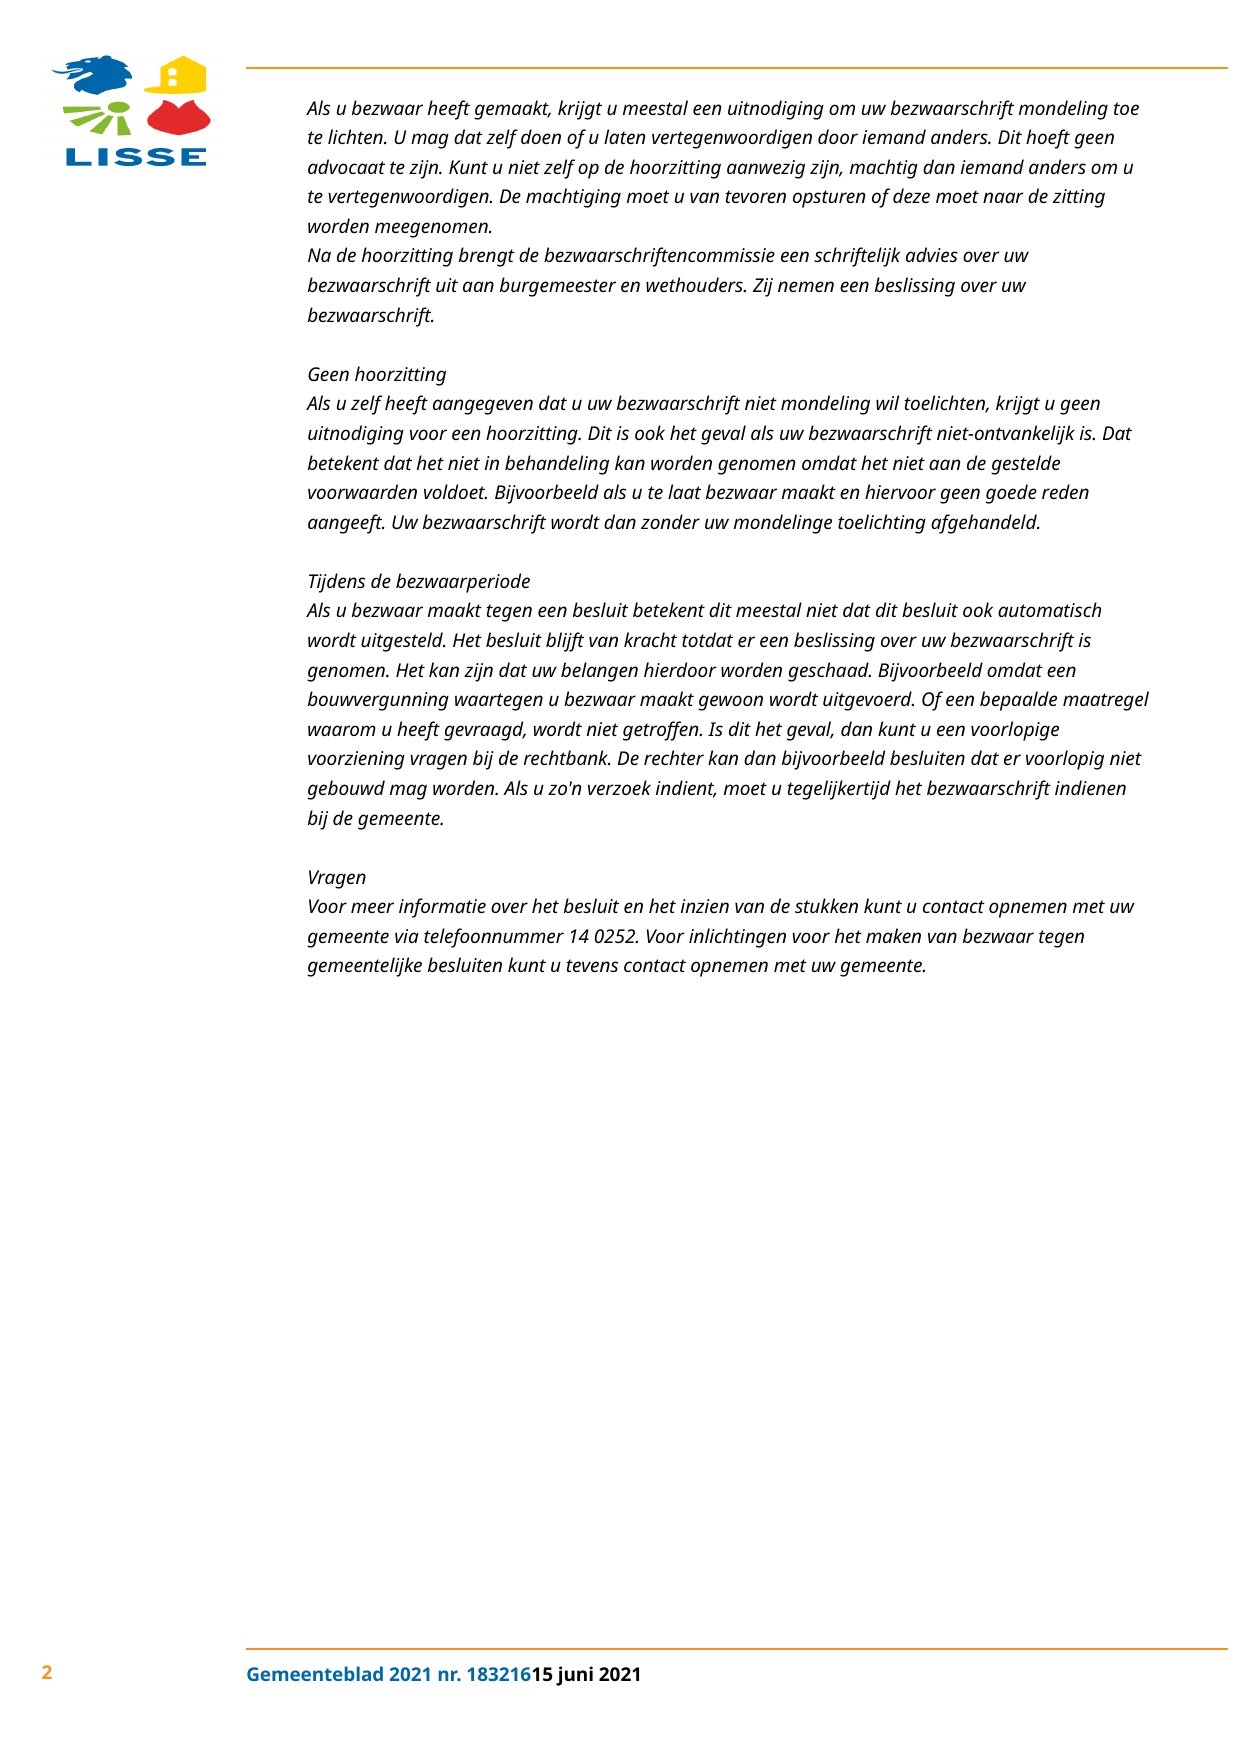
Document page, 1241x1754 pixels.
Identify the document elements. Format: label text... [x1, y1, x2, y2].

list Als u zelf heeft aangegeven dat u uw bezwaarschrift niet mondeling wil toelichten, krijgt u geen uitnodiging voor een hoorzitting. Dit is ook het geval als uw bezwaarschrift niet-ontvankelijk is. Dat betekent dat het niet in behandeling kan worden genomen omdat het niet aan de gestelde voorwaarden voldoet. Bijvoorbeeld als u te laat bezwaar maakt en hiervoor geen goede reden aangeeft. Uw bezwaarschrift wordt dan zonder uw mondelinge toelichting afgehandeld. [248, 391, 1152, 535]
list Als u bezwaar heeft gemaakt, krijgt u meestal een uitnodiging om uw bezwaarschrift mondeling toe te lichten. U mag dat zelf doen of u laten vertegenwoordigen door iemand anders. Dit hoeft geen advocaat te zijn. Kunt u niet zelf op de hoorzitting aanwezig zijn, machtig dan iemand anders om u te vertegenwoordigen. De machtiging moet u van tevoren opsturen of deze moet naar de zitting worden meegenomen. [248, 95, 1152, 239]
list Vragen [248, 864, 1152, 890]
list Tijdens de bezwaarperiode [248, 568, 1152, 594]
list Als u bezwaar maakt tegen een besluit betekent dit meestal niet dat dit besluit ook automatisch wordt uitgesteld. Het besluit blijft van kracht totdat er een beslissing over uw bezwaarschrift is genomen. Het kan zijn dat uw belangen hierdoor worden geschaad. Bijvoorbeeld omdat een bouwvergunning waartegen u bezwaar maakt gewoon wordt uitgevoerd. Of een bepaalde maatregel waarom u heeft gevraagd, wordt niet getroffen. Is dit het geval, dan kunt u een voorlopige voorziening vragen bij de rechtbank. De rechter kan dan bijvoorbeeld besluiten dat er voorlopig niet gebouwd mag worden. Als u zo'n verzoek indient, moet u tegelijkertijd het bezwaarschrift indienen bij de gemeente. [248, 598, 1152, 831]
list Geen hoorzitting [248, 361, 1152, 387]
picture [41, 47, 231, 172]
list Na de hoorzitting brengt de bezwaarschriftencommissie een schriftelijk advies over uw bezwaarschrift uit aan burgemeester en wethouders. Zij nemen een beslissing over uw bezwaarschrift. [248, 243, 1152, 328]
list Voor meer informatie over het besluit en het inzien van de stukken kunt u contact opnemen met uw gemeente via telefoonnummer 14 0252. Voor inlichtingen voor het maken van bezwaar tegen gemeentelijke besluiten kunt u tevens contact opnemen met uw gemeente. [248, 893, 1152, 978]
